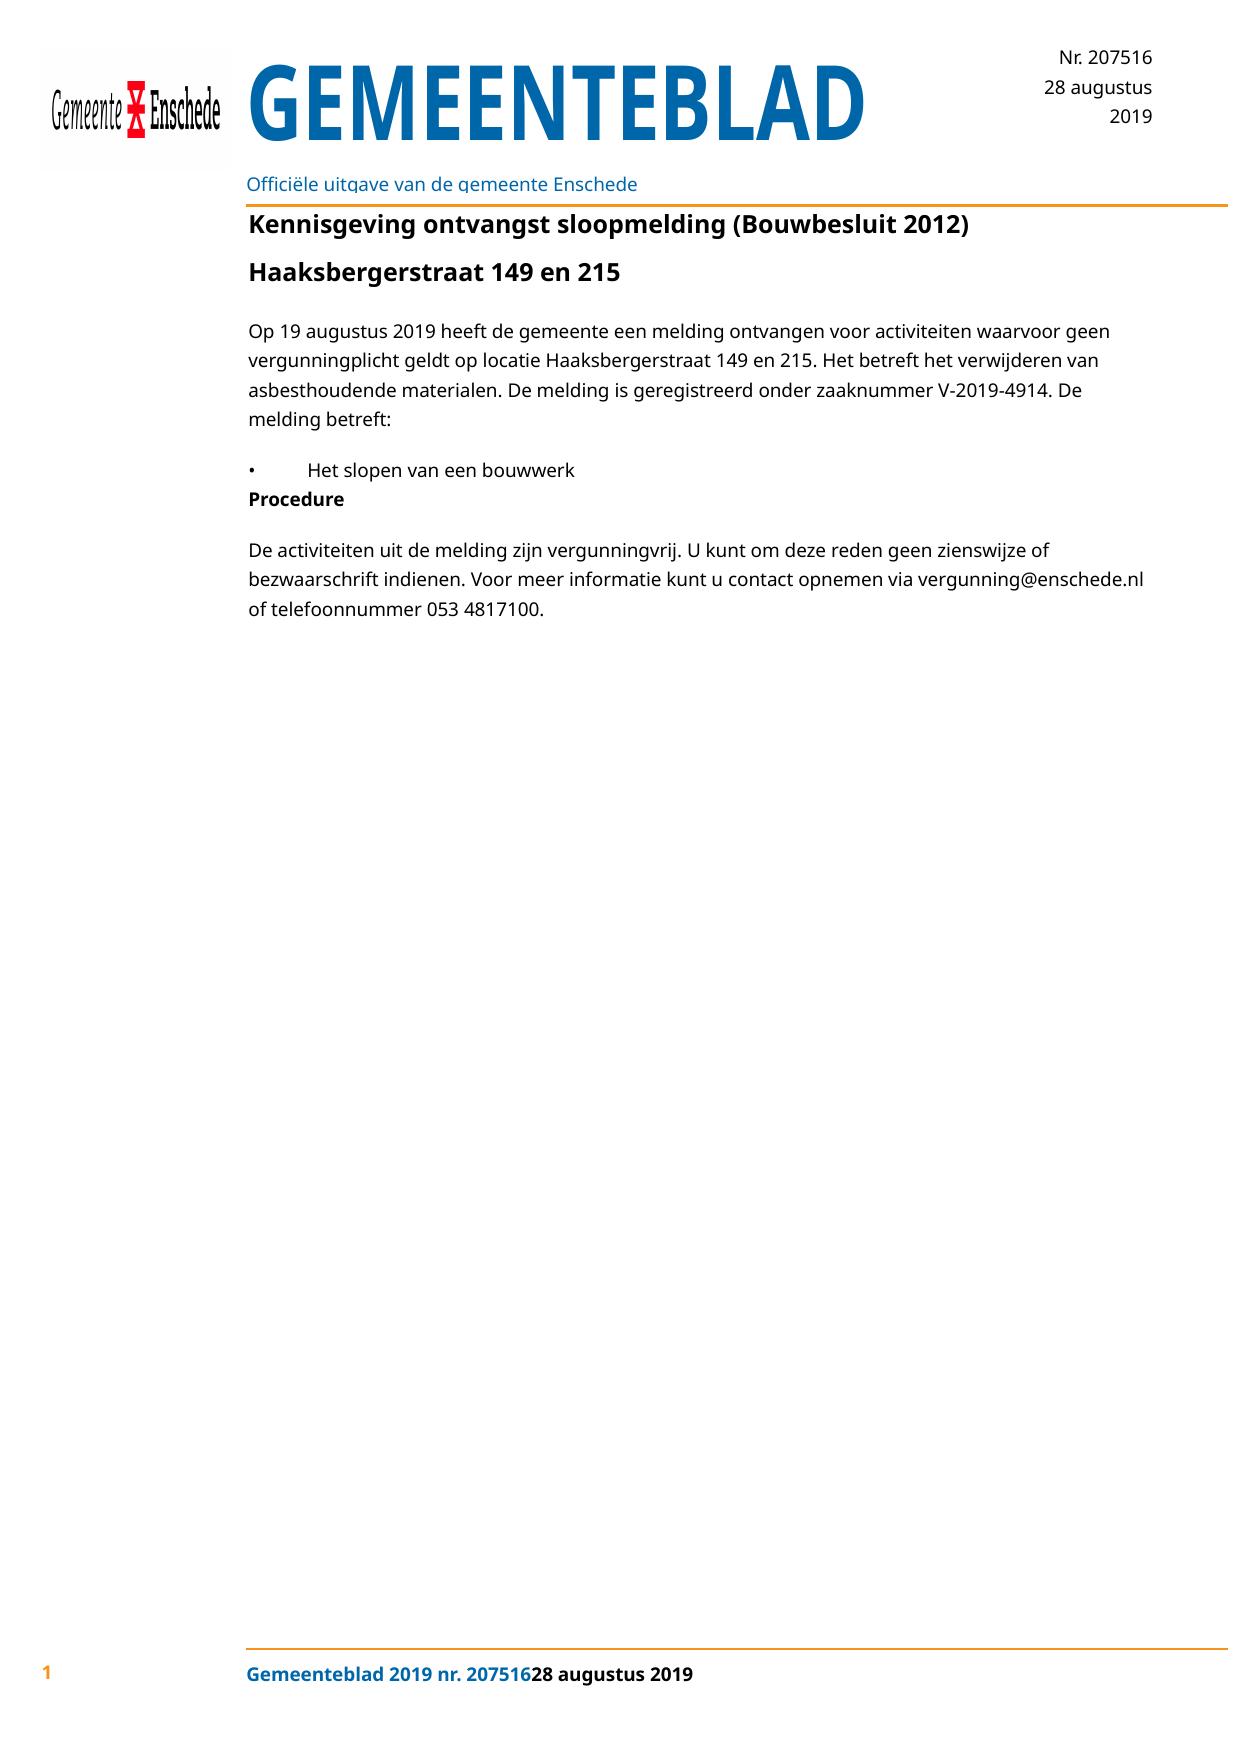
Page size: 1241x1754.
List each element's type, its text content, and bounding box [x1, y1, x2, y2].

list Het slopen van een bouwwerk [248, 457, 1152, 483]
text Kennisgeving ontvangst sloopmelding (Bouwbesluit 2012) Haaksbergerstraat 149 en 215 [248, 207, 1152, 288]
text Procedure [248, 487, 1152, 512]
text Op 19 augustus 2019 heeft de gemeente een melding ontvangen voor activiteiten waarvoor geen vergunningplicht geldt op locatie Haaksbergerstraat 149 en 215. Het betreft het verwijderen van asbesthoudende materialen. De melding is geregistreerd onder zaaknummer V-2019-4914. De melding betreft: [248, 318, 1152, 432]
text De activiteiten uit de melding zijn vergunningvrij. U kunt om deze reden geen zienswijze of bezwaarschrift indienen. Voor meer informatie kunt u contact opnemen via vergunning@enschede.nl of telefoonnummer 053 4817100. [248, 537, 1152, 622]
picture [41, 47, 231, 172]
